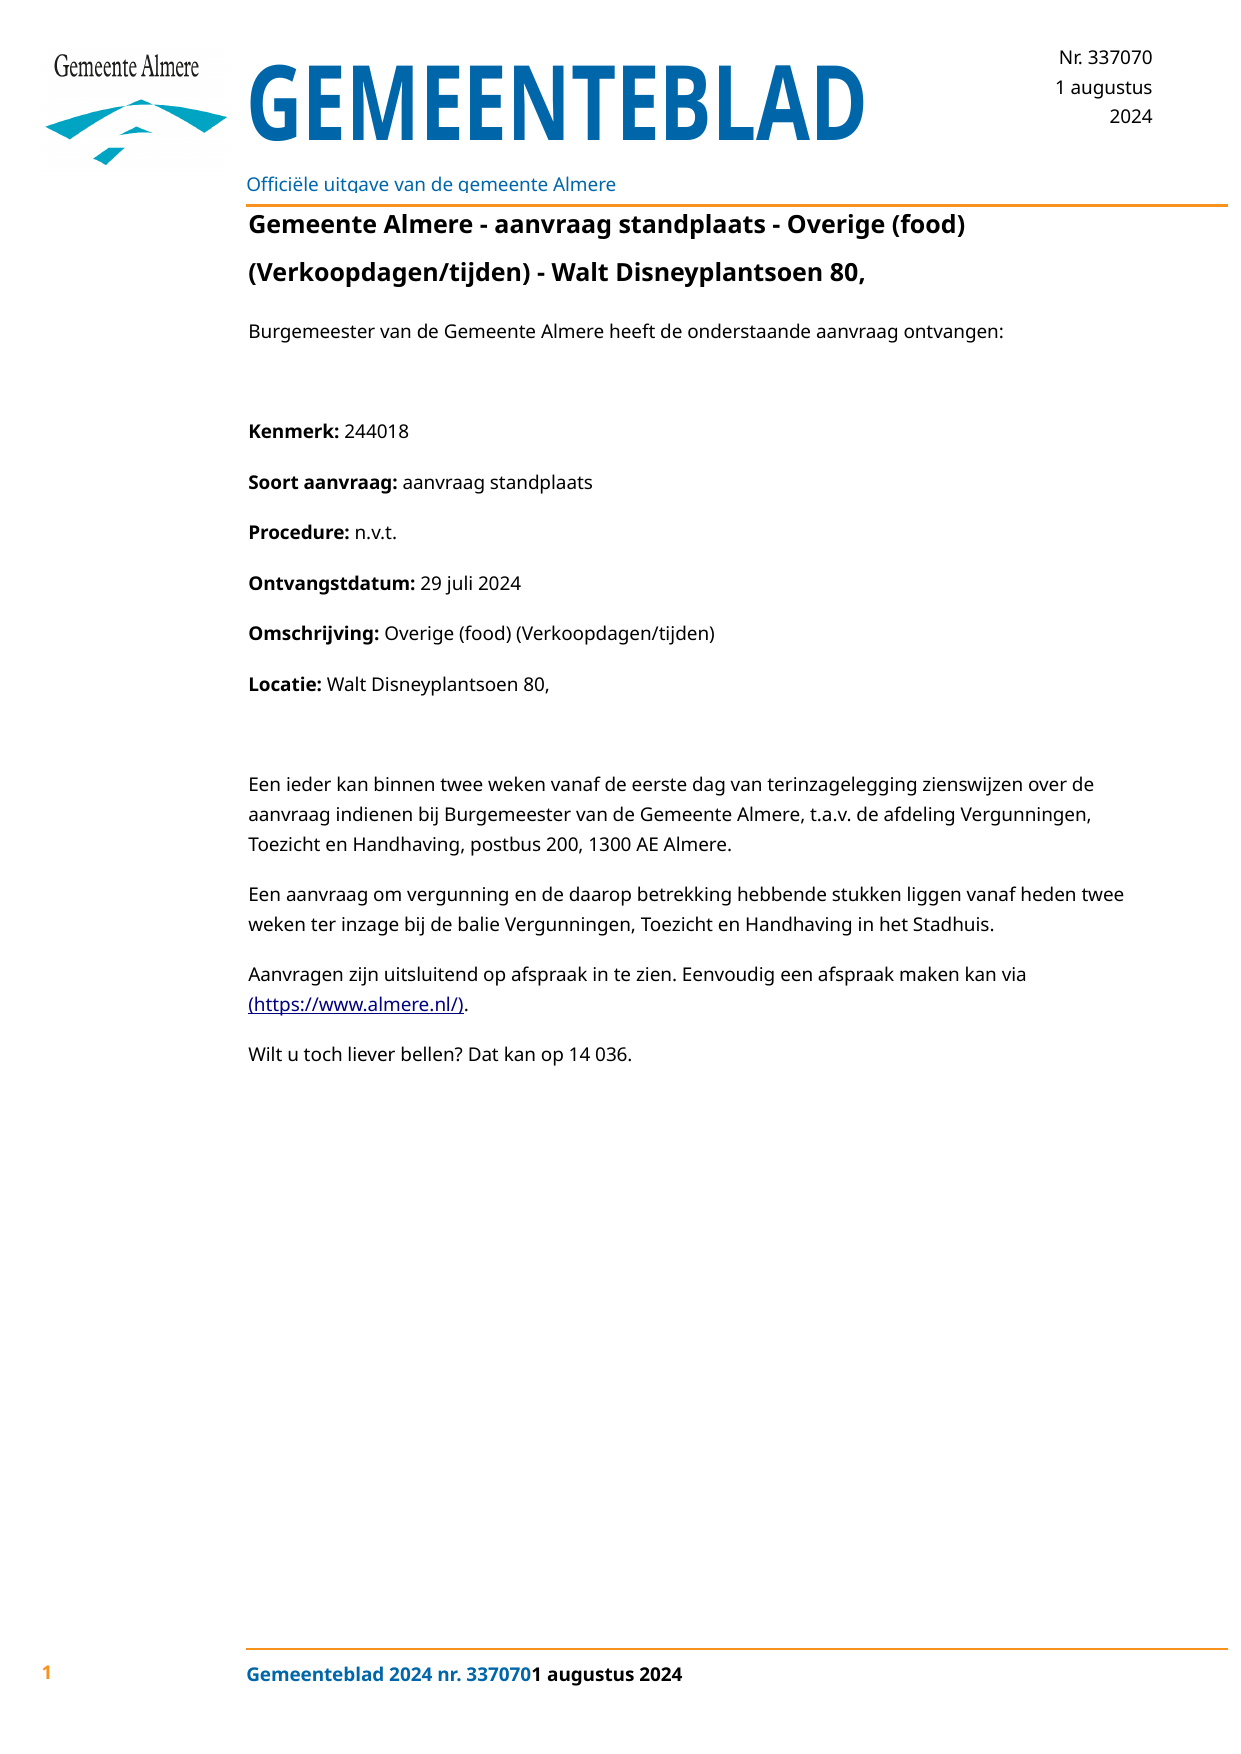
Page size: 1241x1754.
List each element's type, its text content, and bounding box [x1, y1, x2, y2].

text Gemeente Almere - aanvraag standplaats - Overige (food) (Verkoopdagen/tijden) - Walt Disneyplantsoen 80, [248, 207, 1152, 288]
picture [41, 47, 231, 172]
text Procedure: n.v.t. [248, 519, 1152, 545]
text Soort aanvraag: aanvraag standplaats [248, 469, 1152, 495]
text Een ieder kan binnen twee weken vanaf de eerste dag van terinzagelegging zienswijzen over de aanvraag indienen bij Burgemeester van de Gemeente Almere, t.a.v. de afdeling Vergunningen, Toezicht en Handhaving, postbus 200, 1300 AE Almere. [248, 772, 1152, 857]
text Kenmerk: 244018 [248, 419, 1152, 444]
text Burgemeester van de Gemeente Almere heeft de onderstaande aanvraag ontvangen: [248, 318, 1152, 344]
text Wilt u toch liever bellen? Dat kan op 14 036. [248, 1041, 1152, 1067]
text Ontvangstdatum: 29 juli 2024 [248, 570, 1152, 596]
text Een aanvraag om vergunning en de daarop betrekking hebbende stukken liggen vanaf heden twee weken ter inzage bij de balie Vergunningen, Toezicht en Handhaving in het Stadhuis. [248, 881, 1152, 937]
text Omschrijving: Overige (food) (Verkoopdagen/tijden) [248, 620, 1152, 646]
text Aanvragen zijn uitsluitend op afspraak in te zien. Eenvoudig een afspraak maken kan via (https://www.almere.nl/). [248, 961, 1152, 1017]
text Locatie: Walt Disneyplantsoen 80, [248, 671, 1152, 697]
